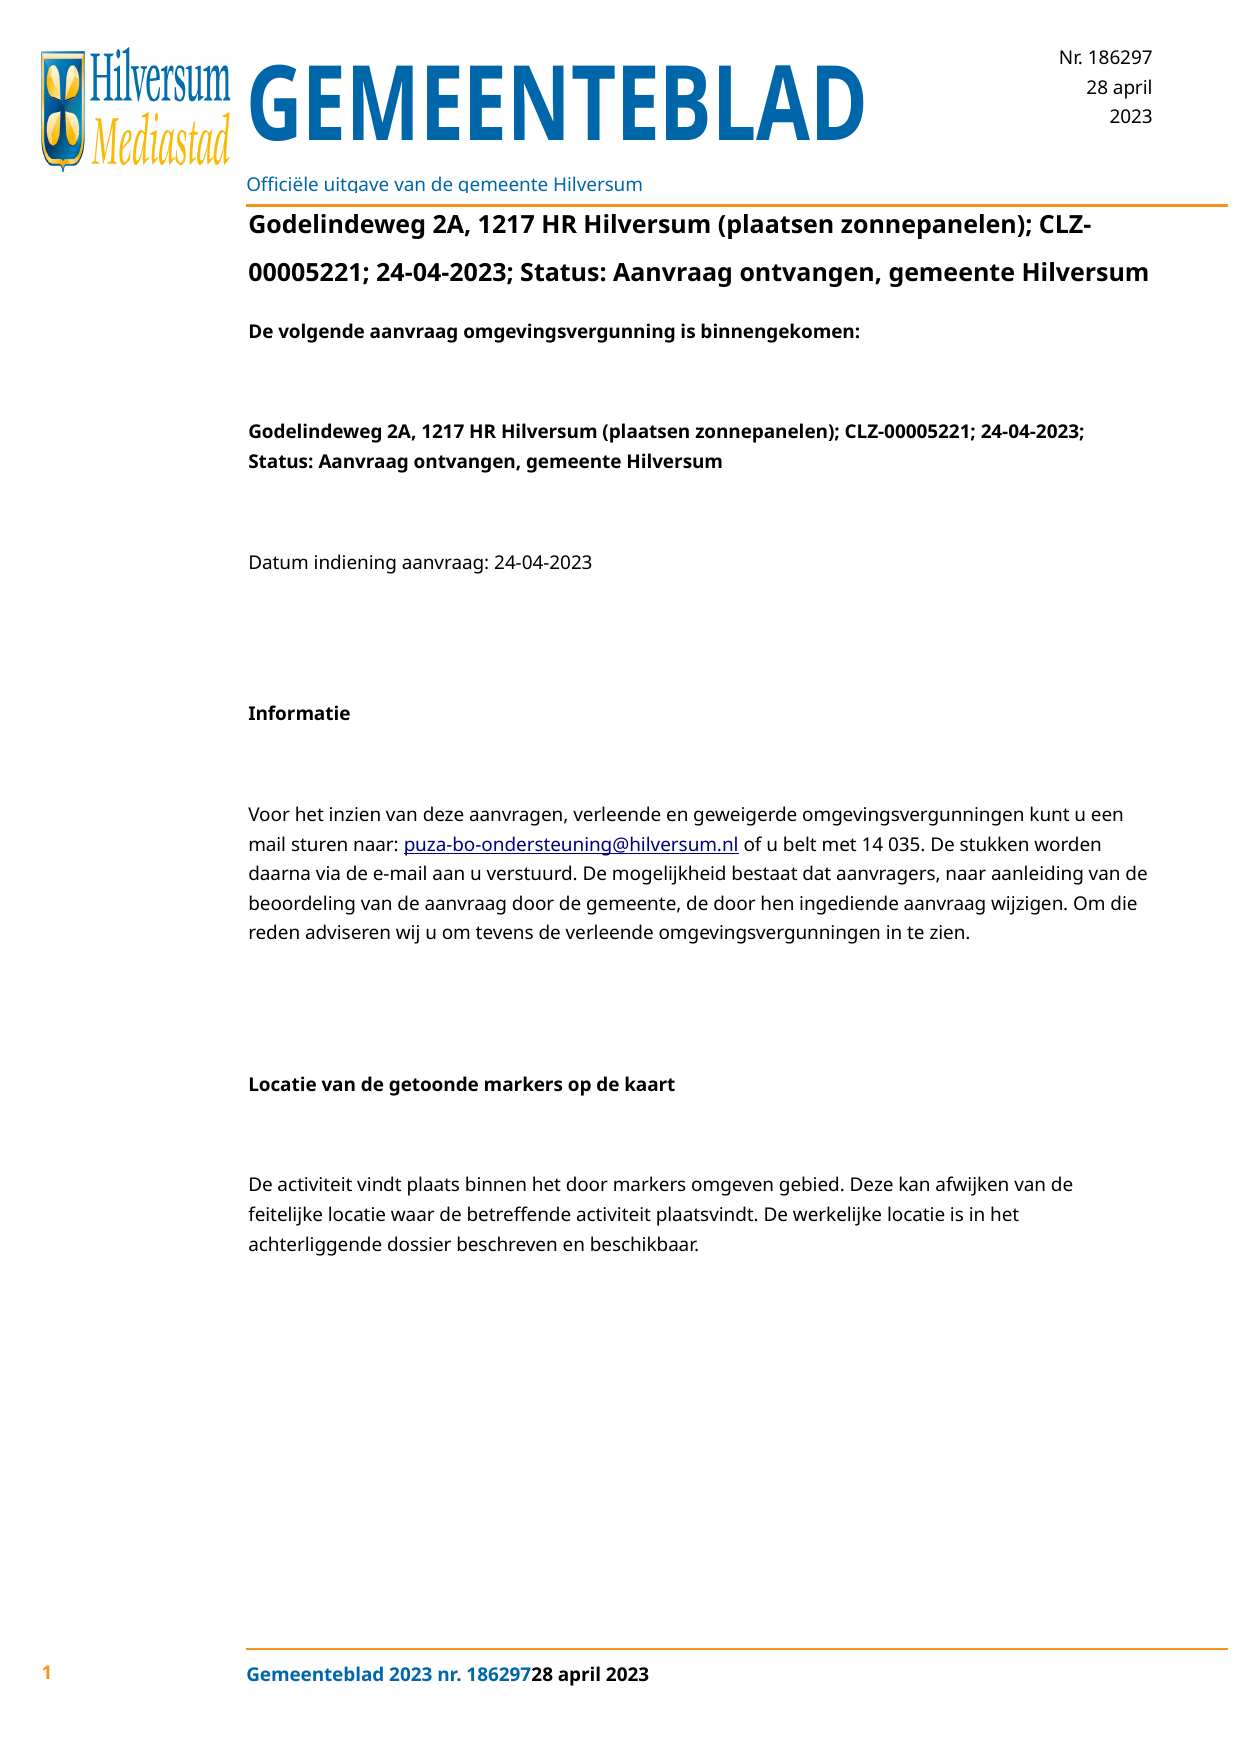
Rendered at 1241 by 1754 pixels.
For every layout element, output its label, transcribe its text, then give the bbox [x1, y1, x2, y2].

text Voor het inzien van deze aanvragen, verleende en geweigerde omgevingsvergunningen kunt u een mail sturen naar: puza-bo-ondersteuning@hilversum.nl of u belt met 14 035. De stukken worden daarna via de e-mail aan u verstuurd. De mogelijkheid bestaat dat aanvragers, naar aanleiding van de beoordeling van de aanvraag door de gemeente, de door hen ingediende aanvraag wijzigen. Om die reden adviseren wij u om tevens de verleende omgevingsvergunningen in te zien. [248, 801, 1152, 945]
text Locatie van de getoonde markers op de kaart [248, 1071, 1152, 1097]
text Datum indiening aanvraag: 24-04-2023 [248, 549, 1152, 575]
text De volgende aanvraag omgevingsvergunning is binnengekomen: [248, 318, 1152, 344]
text Informatie [248, 700, 1152, 726]
picture [41, 47, 231, 172]
text Godelindeweg 2A, 1217 HR Hilversum (plaatsen zonnepanelen); CLZ-00005221; 24-04-2023; Status: Aanvraag ontvangen, gemeente Hilversum [248, 419, 1152, 474]
text Godelindeweg 2A, 1217 HR Hilversum (plaatsen zonnepanelen); CLZ-00005221; 24-04-2023; Status: Aanvraag ontvangen, gemeente Hilversum [248, 207, 1152, 288]
text De activiteit vindt plaats binnen het door markers omgeven gebied. Deze kan afwijken van de feitelijke locatie waar de betreffende activiteit plaatsvindt. De werkelijke locatie is in het achterliggende dossier beschreven en beschikbaar. [248, 1172, 1152, 1257]
